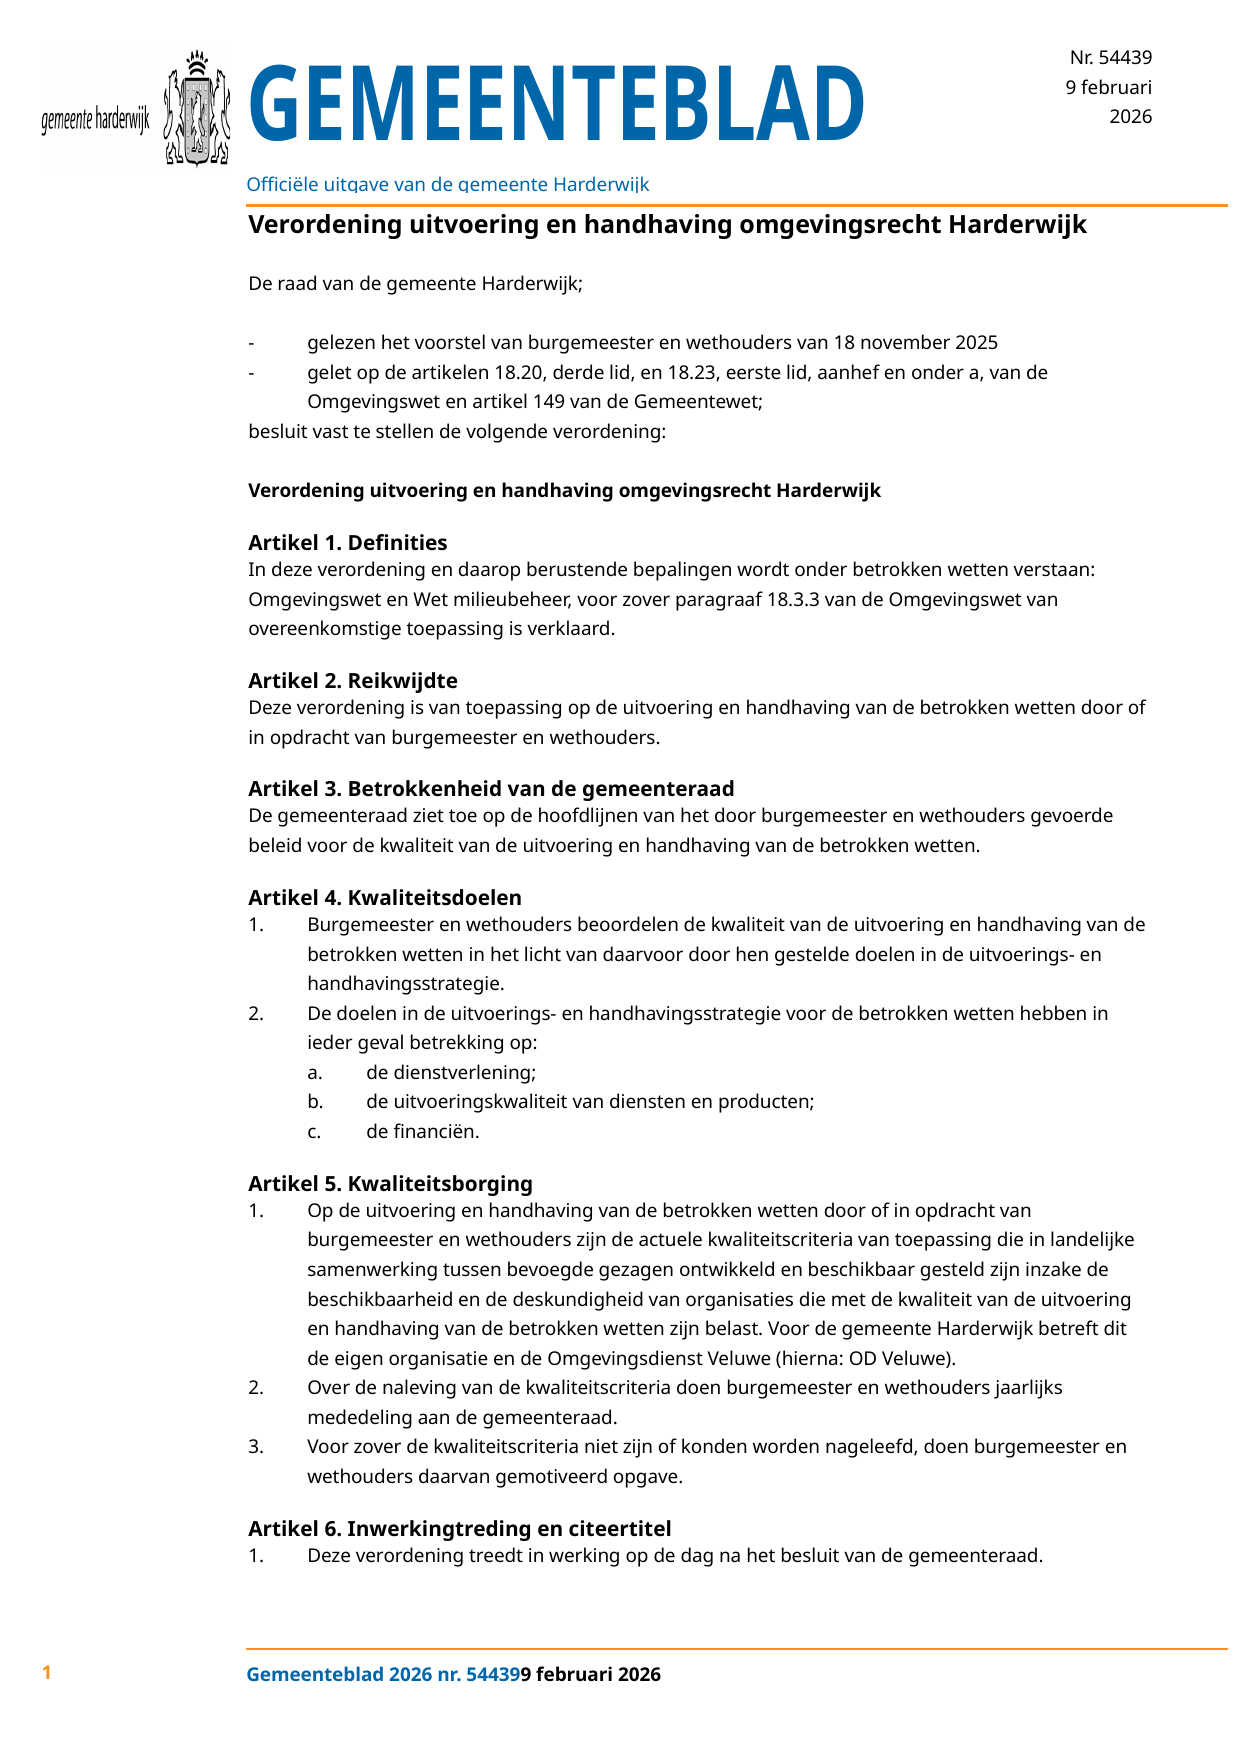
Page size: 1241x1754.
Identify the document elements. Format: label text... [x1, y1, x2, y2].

list de uitvoeringskwaliteit van diensten en producten; [307, 1089, 1152, 1114]
text Artikel 6. Inwerkingtreding en citeertitel [248, 1514, 1152, 1542]
text Artikel 3. Betrokkenheid van de gemeenteraad [248, 774, 1152, 803]
list gelezen het voorstel van burgemeester en wethouders van 18 november 2025 [248, 329, 1152, 355]
text Artikel 1. Definities [248, 528, 1152, 556]
list Over de naleving van de kwaliteitscriteria doen burgemeester en wethouders jaarlijks mededeling aan de gemeenteraad. [248, 1374, 1152, 1430]
picture [41, 47, 231, 172]
text De gemeenteraad ziet toe op de hoofdlijnen van het door burgemeester en wethouders gevoerde beleid voor de kwaliteit van de uitvoering en handhaving van de betrokken wetten. [248, 803, 1152, 858]
text Deze verordening is van toepassing op de uitvoering en handhaving van de betrokken wetten door of in opdracht van burgemeester en wethouders. [248, 694, 1152, 749]
list Op de uitvoering en handhaving van de betrokken wetten door of in opdracht van burgemeester en wethouders zijn de actuele kwaliteitscriteria van toepassing die in landelijke samenwerking tussen bevoegde gezagen ontwikkeld en beschikbaar gesteld zijn inzake de beschikbaarheid en de deskundigheid van organisaties die met de kwaliteit van de uitvoering en handhaving van de betrokken wetten zijn belast. Voor de gemeente Harderwijk betreft dit de eigen organisatie en de Omgevingsdienst Veluwe (hierna: OD Veluwe). [248, 1197, 1152, 1371]
text besluit vast te stellen de volgende verordening: [248, 418, 1152, 444]
list Voor zover de kwaliteitscriteria niet zijn of konden worden nageleefd, doen burgemeester en wethouders daarvan gemotiveerd opgave. [248, 1434, 1152, 1489]
list Burgemeester en wethouders beoordelen de kwaliteit van de uitvoering en handhaving van de betrokken wetten in het licht van daarvoor door hen gestelde doelen in de uitvoerings- en handhavingsstrategie. [248, 911, 1152, 996]
text Artikel 2. Reikwijdte [248, 666, 1152, 694]
list De doelen in de uitvoerings- en handhavingsstrategie voor de betrokken wetten hebben in ieder geval betrekking op: [248, 1000, 1152, 1055]
list Deze verordening treedt in werking op de dag na het besluit van de gemeenteraad. [248, 1542, 1152, 1568]
text Artikel 4. Kwaliteitsdoelen [248, 883, 1152, 911]
text De raad van de gemeente Harderwijk; [248, 270, 1152, 296]
text In deze verordening en daarop berustende bepalingen wordt onder betrokken wetten verstaan: Omgevingswet en Wet milieubeheer, voor zover paragraaf 18.3.3 van de Omgevingswet van overeenkomstige toepassing is verklaard. [248, 556, 1152, 641]
list de financiën. [307, 1118, 1152, 1144]
text Artikel 5. Kwaliteitsborging [248, 1169, 1152, 1197]
list de dienstverlening; [307, 1059, 1152, 1085]
text Verordening uitvoering en handhaving omgevingsrecht Harderwijk [248, 207, 1152, 241]
text Verordening uitvoering en handhaving omgevingsrecht Harderwijk [248, 477, 1152, 503]
list gelet op de artikelen 18.20, derde lid, en 18.23, eerste lid, aanhef en onder a, van de Omgevingswet en artikel 149 van de Gemeentewet; [248, 359, 1152, 414]
